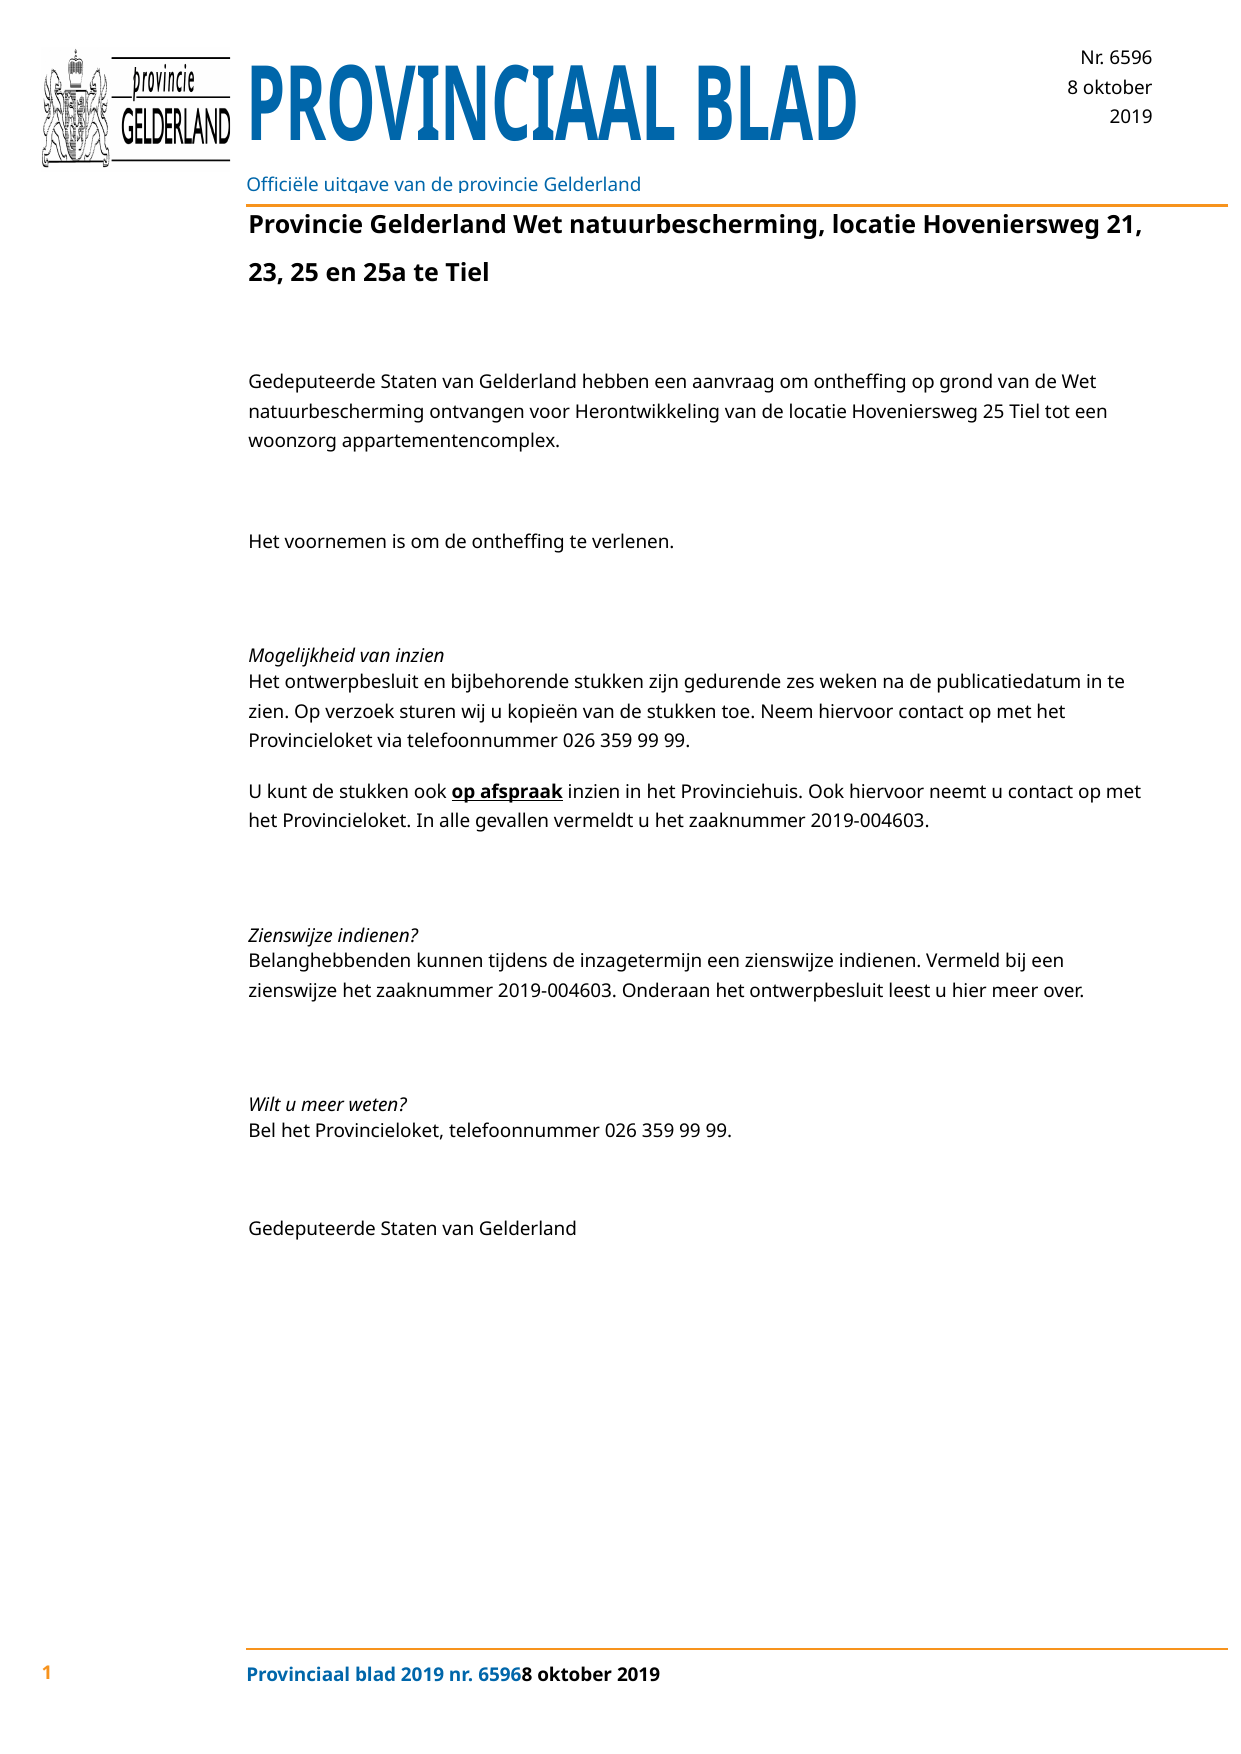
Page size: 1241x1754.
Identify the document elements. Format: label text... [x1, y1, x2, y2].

text Zienswijze indienen? [248, 922, 1152, 948]
text Bel het Provincieloket, telefoonnummer 026 359 99 99. [248, 1117, 1152, 1143]
text Wilt u meer weten? [248, 1092, 1152, 1117]
text Het ontwerpbesluit en bijbehorende stukken zijn gedurende zes weken na de publicatiedatum in te zien. Op verzoek sturen wij u kopieën van de stukken toe. Neem hiervoor contact op met het Provincieloket via telefoonnummer 026 359 99 99. [248, 668, 1152, 753]
text Belanghebbenden kunnen tijdens de inzagetermijn een zienswijze indienen. Vermeld bij een zienswijze het zaaknummer 2019-004603. Onderaan het ontwerpbesluit leest u hier meer over. [248, 948, 1152, 1003]
text U kunt de stukken ook op afspraak inzien in het Provinciehuis. Ook hiervoor neemt u contact op met het Provincieloket. In alle gevallen vermeldt u het zaaknummer 2019-004603. [248, 778, 1152, 833]
text Gedeputeerde Staten van Gelderland [248, 1216, 1152, 1241]
text Het voornemen is om de ontheffing te verlenen. [248, 528, 1152, 554]
text Provincie Gelderland Wet natuurbescherming, locatie Hoveniersweg 21, 23, 25 en 25a te Tiel [248, 207, 1152, 288]
picture [41, 47, 231, 172]
text Gedeputeerde Staten van Gelderland hebben een aanvraag om ontheffing op grond van de Wet natuurbescherming ontvangen voor Herontwikkeling van de locatie Hoveniersweg 25 Tiel tot een woonzorg appartementencomplex. [248, 368, 1152, 453]
text Mogelijkheid van inzien [248, 643, 1152, 668]
